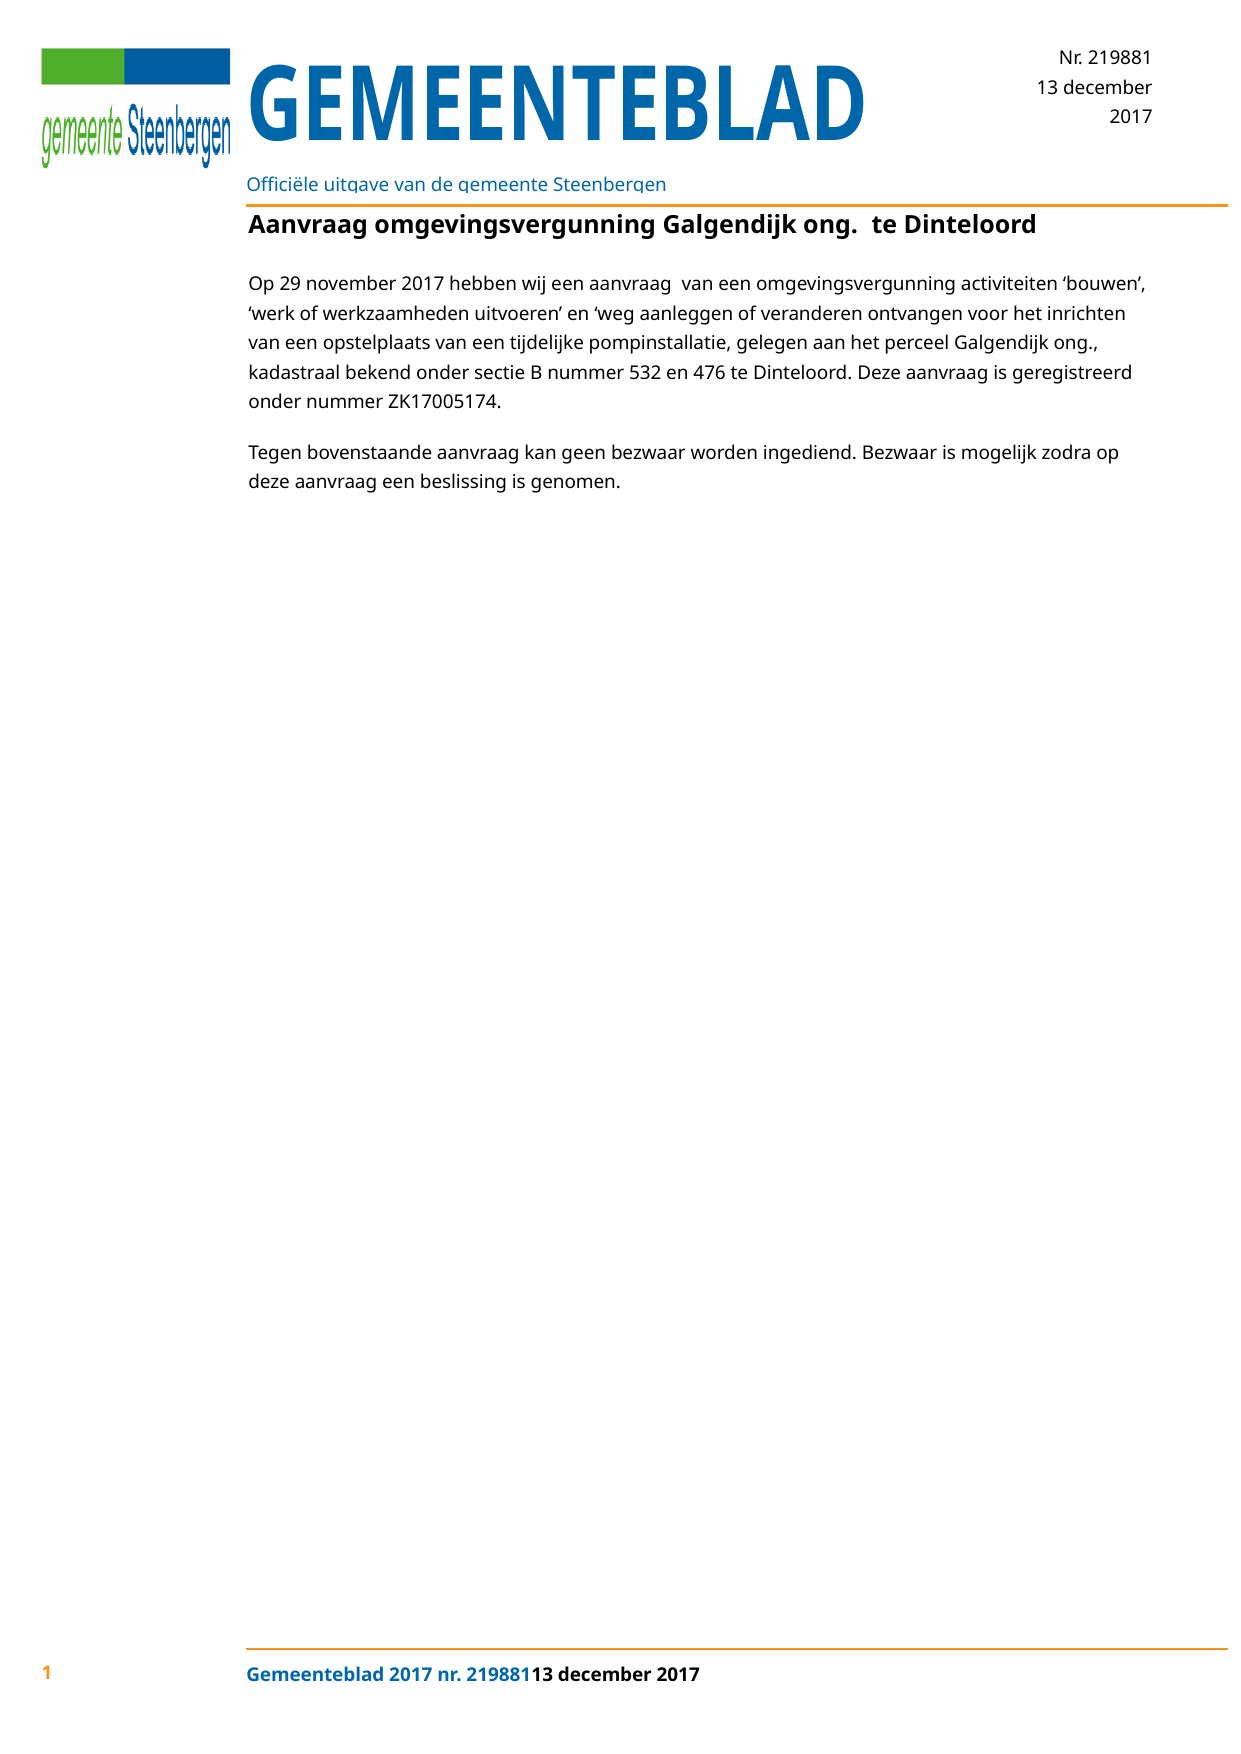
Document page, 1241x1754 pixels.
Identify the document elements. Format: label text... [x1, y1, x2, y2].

text Aanvraag omgevingsvergunning Galgendijk ong. te Dinteloord [248, 207, 1152, 241]
picture [41, 47, 231, 172]
text Op 29 november 2017 hebben wij een aanvraag van een omgevingsvergunning activiteiten ‘bouwen’, ‘werk of werkzaamheden uitvoeren’ en ‘weg aanleggen of veranderen ontvangen voor het inrichten van een opstelplaats van een tijdelijke pompinstallatie, gelegen aan het perceel Galgendijk ong., kadastraal bekend onder sectie B nummer 532 en 476 te Dinteloord. Deze aanvraag is geregistreerd onder nummer ZK17005174. [248, 270, 1152, 414]
text Tegen bovenstaande aanvraag kan geen bezwaar worden ingediend. Bezwaar is mogelijk zodra op deze aanvraag een beslissing is genomen. [248, 439, 1152, 494]
